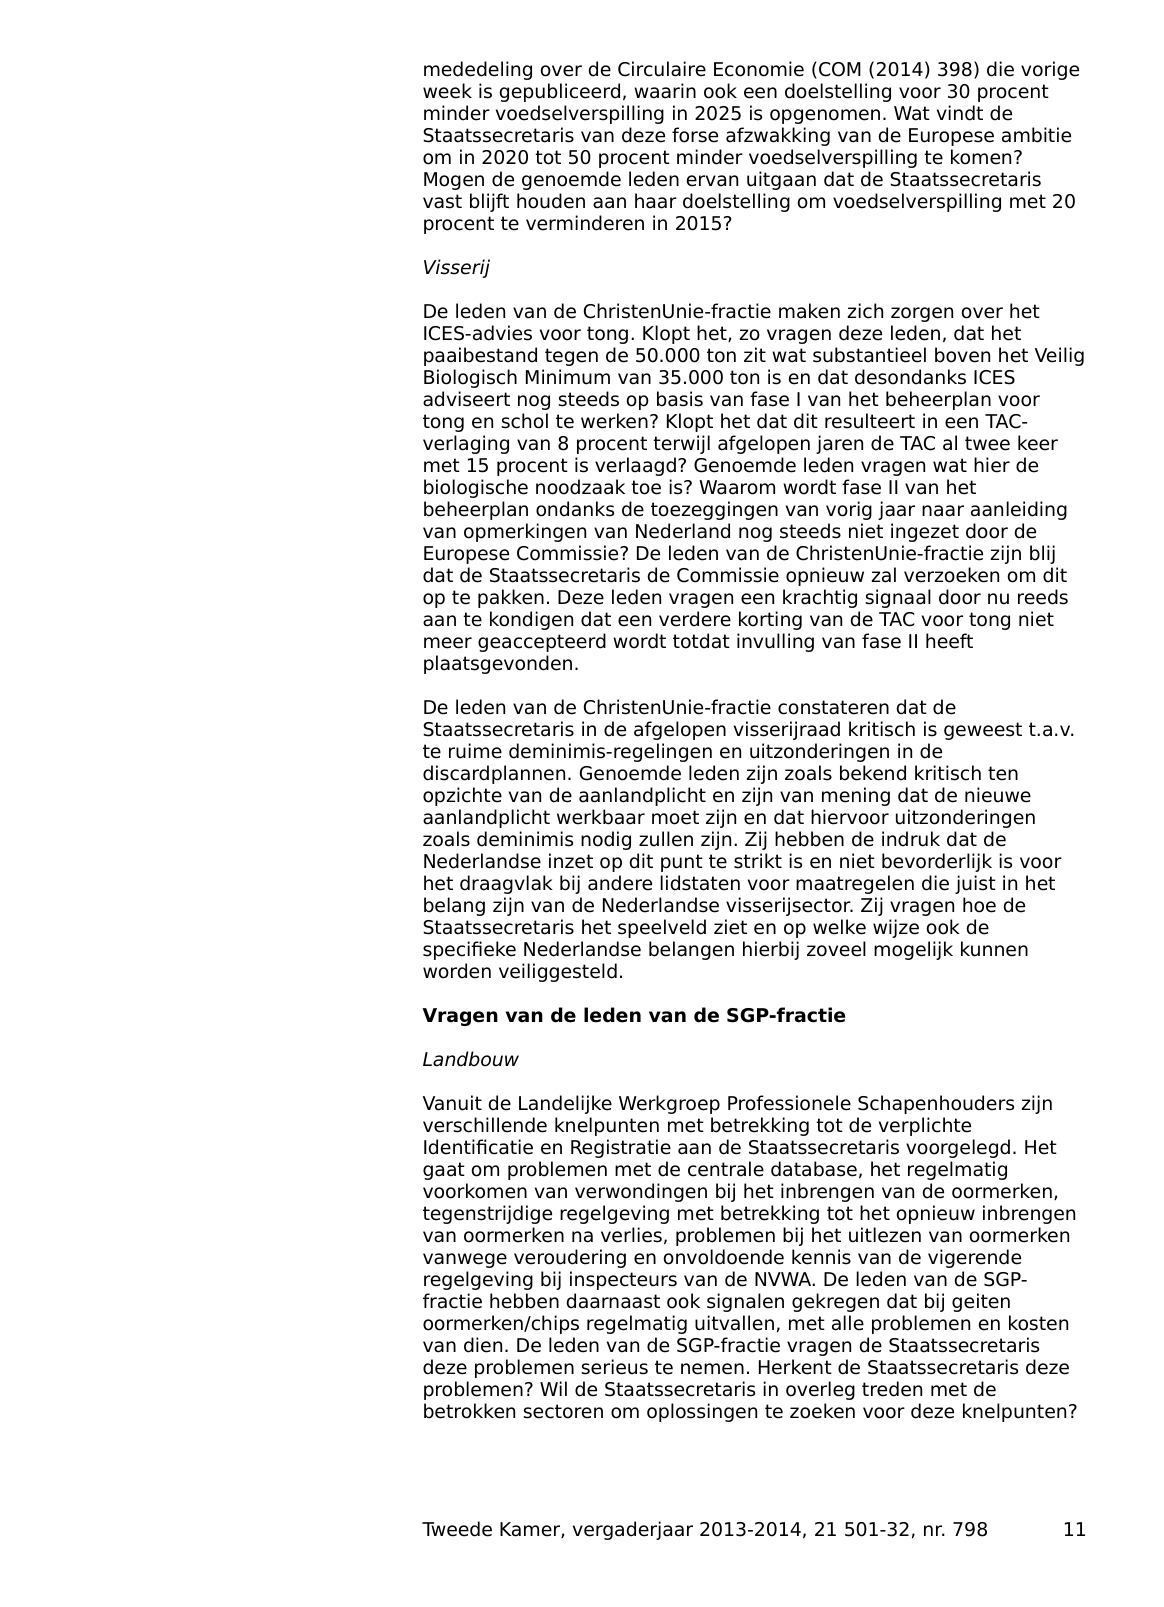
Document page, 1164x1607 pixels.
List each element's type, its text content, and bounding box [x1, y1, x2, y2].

text Vanuit de Landelijke Werkgroep Professionele Schapenhouders zijn verschillende knelpunten met betrekking tot de verplichte Identificatie en Registratie aan de Staatssecretaris voorgelegd. Het gaat om problemen met de centrale database, het regelmatig voorkomen van verwondingen bij het inbrengen van de oormerken, tegenstrijdige regelgeving met betrekking tot het opnieuw inbrengen van oormerken na verlies, problemen bij het uitlezen van oormerken vanwege veroudering en onvoldoende kennis van de vigerende regelgeving bij inspecteurs van de NVWA. De leden van de SGP-fractie hebben daarnaast ook signalen gekregen dat bij geiten oormerken/chips regelmatig uitvallen, met alle problemen en kosten van dien. De leden van de SGP-fractie vragen de Staatssecretaris deze problemen serieus te nemen. Herkent de Staatssecretaris deze problemen? Wil de Staatssecretaris in overleg treden met de betrokken sectoren om oplossingen te zoeken voor deze knelpunten? [422, 1093, 1087, 1423]
text De leden van de ChristenUnie-fractie constateren dat de Staatssecretaris in de afgelopen visserijraad kritisch is geweest t.a.v. te ruime deminimis-regelingen en uitzonderingen in de discardplannen. Genoemde leden zijn zoals bekend kritisch ten opzichte van de aanlandplicht en zijn van mening dat de nieuwe aanlandplicht werkbaar moet zijn en dat hiervoor uitzonderingen zoals deminimis nodig zullen zijn. Zij hebben de indruk dat de Nederlandse inzet op dit punt te strikt is en niet bevorderlijk is voor het draagvlak bij andere lidstaten voor maatregelen die juist in het belang zijn van de Nederlandse visserijsector. Zij vragen hoe de Staatssecretaris het speelveld ziet en op welke wijze ook de specifieke Nederlandse belangen hierbij zoveel mogelijk kunnen worden veiliggesteld. [422, 697, 1087, 983]
subtitle Landbouw [422, 1049, 1087, 1071]
subtitle Visserij [422, 257, 1087, 279]
text De leden van de ChristenUnie-fractie maken zich zorgen over het ICES-advies voor tong. Klopt het, zo vragen deze leden, dat het paaibestand tegen de 50.000 ton zit wat substantieel boven het Veilig Biologisch Minimum van 35.000 ton is en dat desondanks ICES adviseert nog steeds op basis van fase I van het beheerplan voor tong en schol te werken? Klopt het dat dit resulteert in een TAC-verlaging van 8 procent terwijl afgelopen jaren de TAC al twee keer met 15 procent is verlaagd? Genoemde leden vragen wat hier de biologische noodzaak toe is? Waarom wordt fase II van het beheerplan ondanks de toezeggingen van vorig jaar naar aanleiding van opmerkingen van Nederland nog steeds niet ingezet door de Europese Commissie? De leden van de ChristenUnie-fractie zijn blij dat de Staatssecretaris de Commissie opnieuw zal verzoeken om dit op te pakken. Deze leden vragen een krachtig signaal door nu reeds aan te kondigen dat een verdere korting van de TAC voor tong niet meer geaccepteerd wordt totdat invulling van fase II heeft plaatsgevonden. [422, 301, 1087, 675]
subtitle Vragen van de leden van de SGP-fractie [422, 1005, 1087, 1027]
text mededeling over de Circulaire Economie (COM (2014) 398) die vorige week is gepubliceerd, waarin ook een doelstelling voor 30 procent minder voedselverspilling in 2025 is opgenomen. Wat vindt de Staatssecretaris van deze forse afzwakking van de Europese ambitie om in 2020 tot 50 procent minder voedselverspilling te komen? Mogen de genoemde leden ervan uitgaan dat de Staatssecretaris vast blijft houden aan haar doelstelling om voedselverspilling met 20 procent te verminderen in 2015? [422, 59, 1087, 235]
